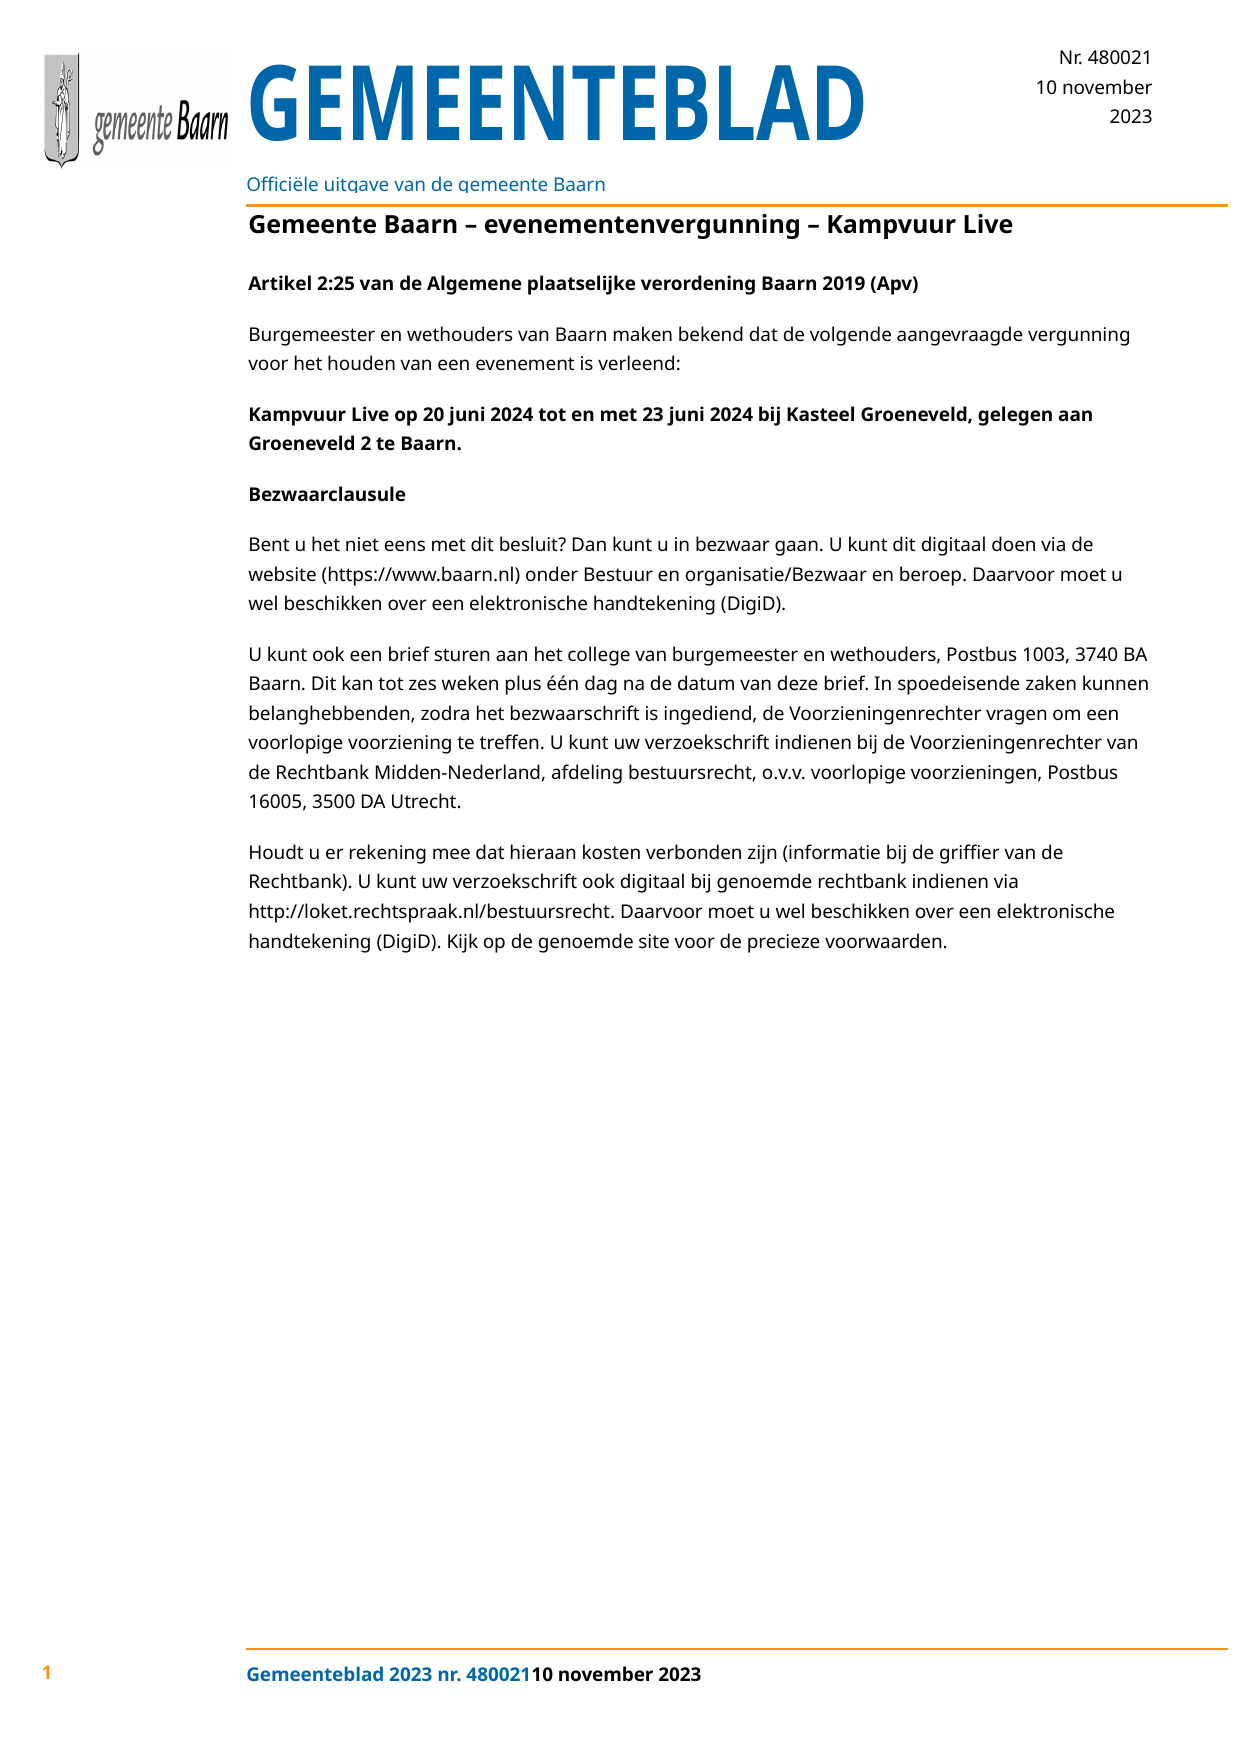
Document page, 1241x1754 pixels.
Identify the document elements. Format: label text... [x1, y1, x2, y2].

text Bent u het niet eens met dit besluit? Dan kunt u in bezwaar gaan. U kunt dit digitaal doen via de website (https://www.baarn.nl) onder Bestuur en organisatie/Bezwaar en beroep. Daarvoor moet u wel beschikken over een elektronische handtekening (DigiD). [248, 531, 1152, 616]
text Kampvuur Live op 20 juni 2024 tot en met 23 juni 2024 bij Kasteel Groeneveld, gelegen aan Groeneveld 2 te Baarn. [248, 401, 1152, 456]
text U kunt ook een brief sturen aan het college van burgemeester en wethouders, Postbus 1003, 3740 BA Baarn. Dit kan tot zes weken plus één dag na de datum van deze brief. In spoedeisende zaken kunnen belanghebbenden, zodra het bezwaarschrift is ingediend, de Voorzieningenrechter vragen om een voorlopige voorziening te treffen. U kunt uw verzoekschrift indienen bij de Voorzieningenrechter van de Rechtbank Midden-Nederland, afdeling bestuursrecht, o.v.v. voorlopige voorzieningen, Postbus 16005, 3500 DA Utrecht. [248, 641, 1152, 814]
picture [41, 47, 231, 172]
text Houdt u er rekening mee dat hieraan kosten verbonden zijn (informatie bij de griffier van de Rechtbank). U kunt uw verzoekschrift ook digitaal bij genoemde rechtbank indienen via http://loket.rechtspraak.nl/bestuursrecht. Daarvoor moet u wel beschikken over een elektronische handtekening (DigiD). Kijk op de genoemde site voor de precieze voorwaarden. [248, 839, 1152, 953]
text Burgemeester en wethouders van Baarn maken bekend dat de volgende aangevraagde vergunning voor het houden van een evenement is verleend: [248, 321, 1152, 376]
text Artikel 2:25 van de Algemene plaatselijke verordening Baarn 2019 (Apv) [248, 270, 1152, 296]
text Bezwaarclausule [248, 481, 1152, 506]
text Gemeente Baarn – evenementenvergunning – Kampvuur Live [248, 207, 1152, 241]
